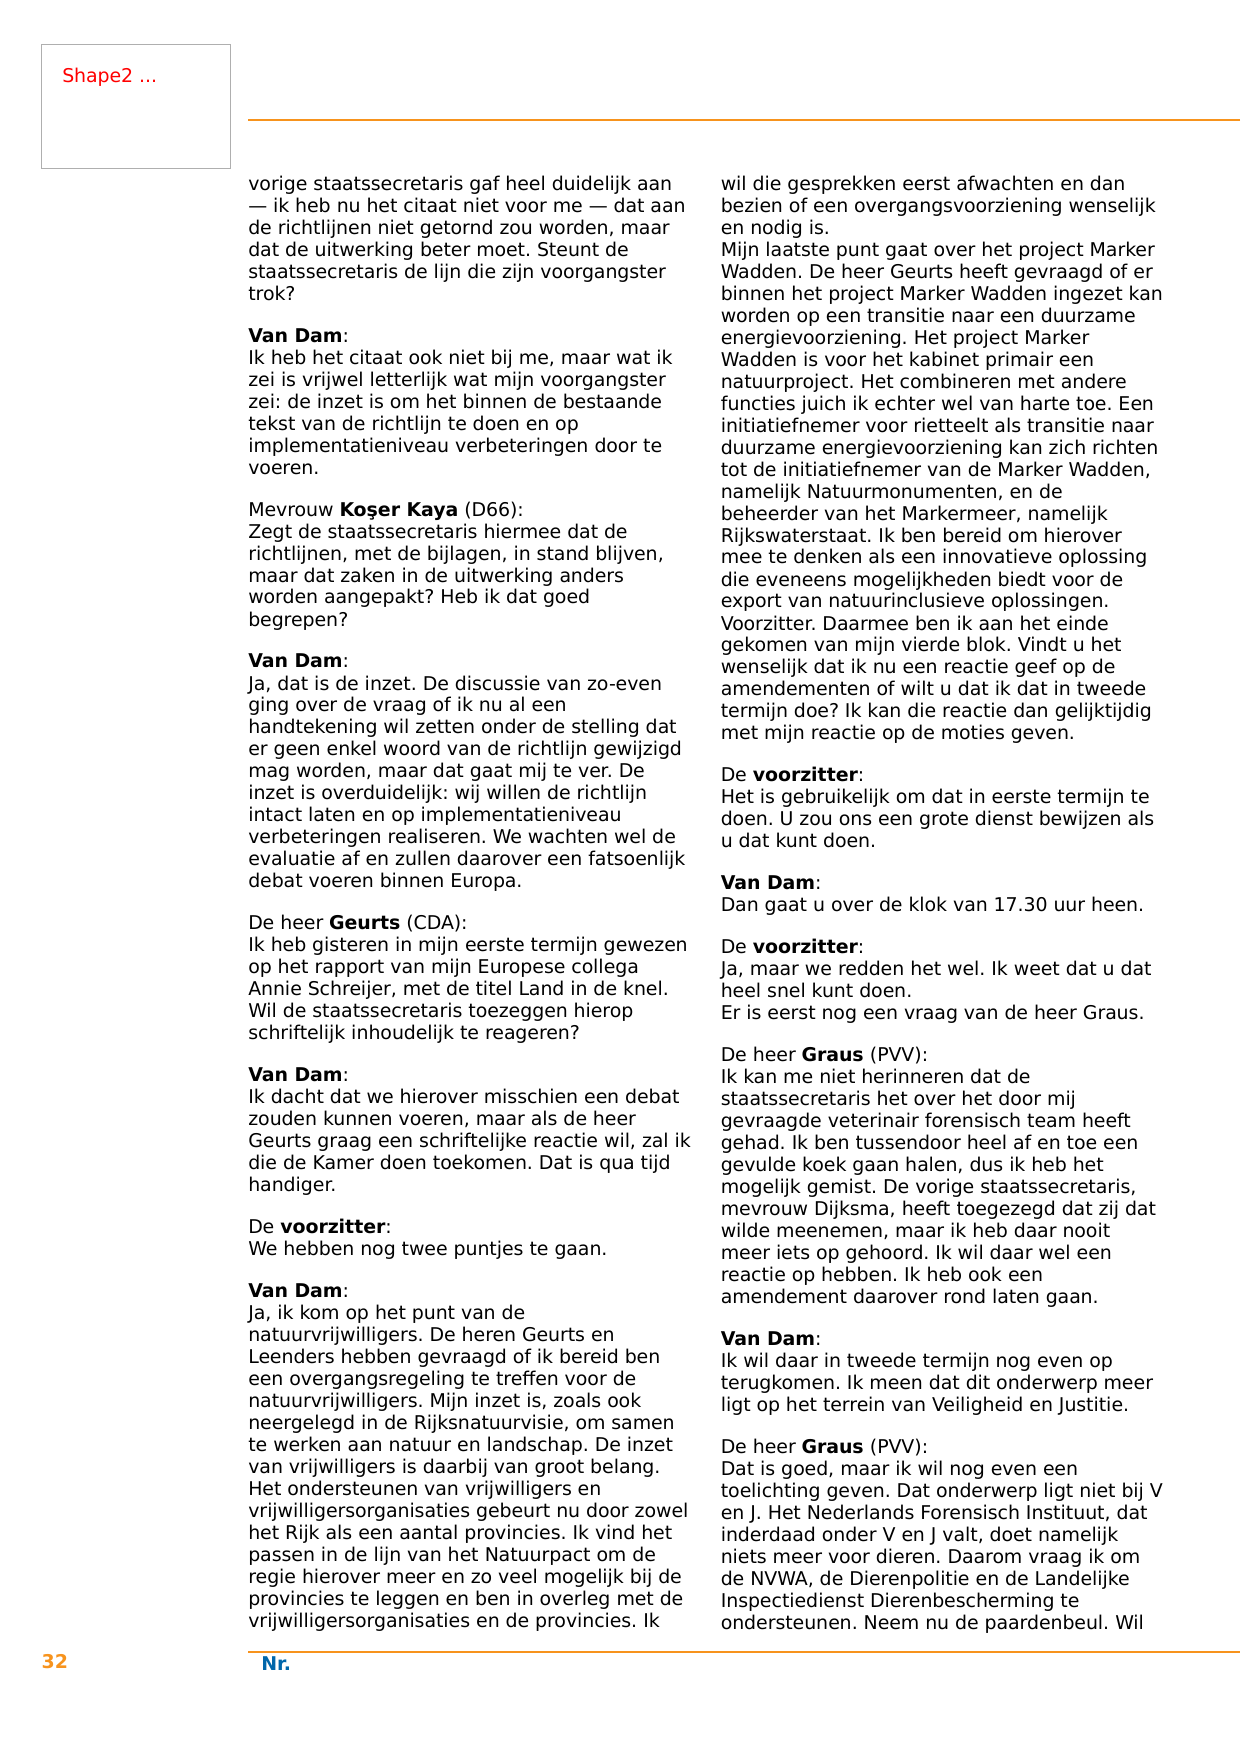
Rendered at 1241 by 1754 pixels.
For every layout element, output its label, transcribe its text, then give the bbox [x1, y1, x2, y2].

text De voorzitter: [248, 1216, 691, 1238]
text Ik heb gisteren in mijn eerste termijn gewezen op het rapport van mijn Europese collega Annie Schreijer, met de titel Land in de knel. Wil de staatssecretaris toezeggen hierop schriftelijk inhoudelijk te reageren? [248, 934, 691, 1044]
text De heer Graus (PVV): [721, 1044, 1163, 1066]
text Van Dam: [248, 1280, 691, 1302]
text vorige staatssecretaris gaf heel duidelijk aan — ik heb nu het citaat niet voor me — dat aan de richtlijnen niet getornd zou worden, maar dat de uitwerking beter moet. Steunt de staatssecretaris de lijn die zijn voorgangster trok? [248, 173, 691, 305]
text Van Dam: [721, 1328, 1163, 1350]
text Voorzitter. Daarmee ben ik aan het einde gekomen van mijn vierde blok. Vindt u het wenselijk dat ik nu een reactie geef op de amendementen of wilt u dat ik dat in tweede termijn doe? Ik kan die reactie dan gelijktijdig met mijn reactie op de moties geven. [721, 612, 1163, 744]
text Ja, dat is de inzet. De discussie van zo-even ging over de vraag of ik nu al een handtekening wil zetten onder de stelling dat er geen enkel woord van de richtlijn gewijzigd mag worden, maar dat gaat mij te ver. De inzet is overduidelijk: wij willen de richtlijn intact laten en op implementatieniveau verbeteringen realiseren. We wachten wel de evaluatie af en zullen daarover een fatsoenlijk debat voeren binnen Europa. [248, 672, 691, 892]
text Ik wil daar in tweede termijn nog even op terugkomen. Ik meen dat dit onderwerp meer ligt op het terrein van Veiligheid en Justitie. [721, 1350, 1163, 1416]
text De voorzitter: [721, 764, 1163, 786]
text Mijn laatste punt gaat over het project Marker Wadden. De heer Geurts heeft gevraagd of er binnen het project Marker Wadden ingezet kan worden op een transitie naar een duurzame energievoorziening. Het project Marker Wadden is voor het kabinet primair een natuurproject. Het combineren met andere functies juich ik echter wel van harte toe. Een initiatiefnemer voor rietteelt als transitie naar duurzame energievoorziening kan zich richten tot de initiatiefnemer van de Marker Wadden, namelijk Natuurmonumenten, en de beheerder van het Markermeer, namelijk Rijkswaterstaat. Ik ben bereid om hierover mee te denken als een innovatieve oplossing die eveneens mogelijkheden biedt voor de export van natuurinclusieve oplossingen. [721, 239, 1163, 612]
text wil die gesprekken eerst afwachten en dan bezien of een overgangsvoorziening wenselijk en nodig is. [721, 173, 1163, 239]
text Dan gaat u over de klok van 17.30 uur heen. [721, 894, 1163, 916]
text Van Dam: [248, 650, 691, 672]
text Er is eerst nog een vraag van de heer Graus. [721, 1002, 1163, 1024]
text Zegt de staatssecretaris hiermee dat de richtlijnen, met de bijlagen, in stand blijven, maar dat zaken in de uitwerking anders worden aangepakt? Heb ik dat goed begrepen? [248, 521, 691, 630]
text Ja, ik kom op het punt van de natuurvrijwilligers. De heren Geurts en Leenders hebben gevraagd of ik bereid ben een overgangsregeling te treffen voor de natuurvrijwilligers. Mijn inzet is, zoals ook neergelegd in de Rijksnatuurvisie, om samen te werken aan natuur en landschap. De inzet van vrijwilligers is daarbij van groot belang. Het ondersteunen van vrijwilligers en vrijwilligersorganisaties gebeurt nu door zowel het Rijk als een aantal provincies. Ik vind het passen in de lijn van het Natuurpact om de regie hierover meer en zo veel mogelijk bij de provincies te leggen en ben in overleg met de vrijwilligersorganisaties en de provincies. Ik [248, 1302, 691, 1632]
text Van Dam: [721, 872, 1163, 894]
text Van Dam: [248, 1064, 691, 1086]
text De heer Graus (PVV): [721, 1436, 1163, 1458]
text Ik dacht dat we hierover misschien een debat zouden kunnen voeren, maar als de heer Geurts graag een schriftelijke reactie wil, zal ik die de Kamer doen toekomen. Dat is qua tijd handiger. [248, 1086, 691, 1196]
text Van Dam: [248, 325, 691, 347]
text De voorzitter: [721, 936, 1163, 958]
text De heer Geurts (CDA): [248, 912, 691, 934]
text Ik heb het citaat ook niet bij me, maar wat ik zei is vrijwel letterlijk wat mijn voorgangster zei: de inzet is om het binnen de bestaande tekst van de richtlijn te doen en op implementatieniveau verbeteringen door te voeren. [248, 347, 691, 478]
text Mevrouw Koşer Kaya (D66): [248, 498, 691, 521]
text We hebben nog twee puntjes te gaan. [248, 1238, 691, 1260]
text Ja, maar we redden het wel. Ik weet dat u dat heel snel kunt doen. [721, 958, 1163, 1002]
text Het is gebruikelijk om dat in eerste termijn te doen. U zou ons een grote dienst bewijzen als u dat kunt doen. [721, 786, 1163, 852]
text Ik kan me niet herinneren dat de staatssecretaris het over het door mij gevraagde veterinair forensisch team heeft gehad. Ik ben tussendoor heel af en toe een gevulde koek gaan halen, dus ik heb het mogelijk gemist. De vorige staatssecretaris, mevrouw Dijksma, heeft toegezegd dat zij dat wilde meenemen, maar ik heb daar nooit meer iets op gehoord. Ik wil daar wel een reactie op hebben. Ik heb ook een amendement daarover rond laten gaan. [721, 1066, 1163, 1308]
text Dat is goed, maar ik wil nog even een toelichting geven. Dat onderwerp ligt niet bij V en J. Het Nederlands Forensisch Instituut, dat inderdaad onder V en J valt, doet namelijk niets meer voor dieren. Daarom vraag ik om de NVWA, de Dierenpolitie en de Landelijke Inspectiedienst Dierenbescherming te ondersteunen. Neem nu de paardenbeul. Wil [721, 1458, 1163, 1633]
